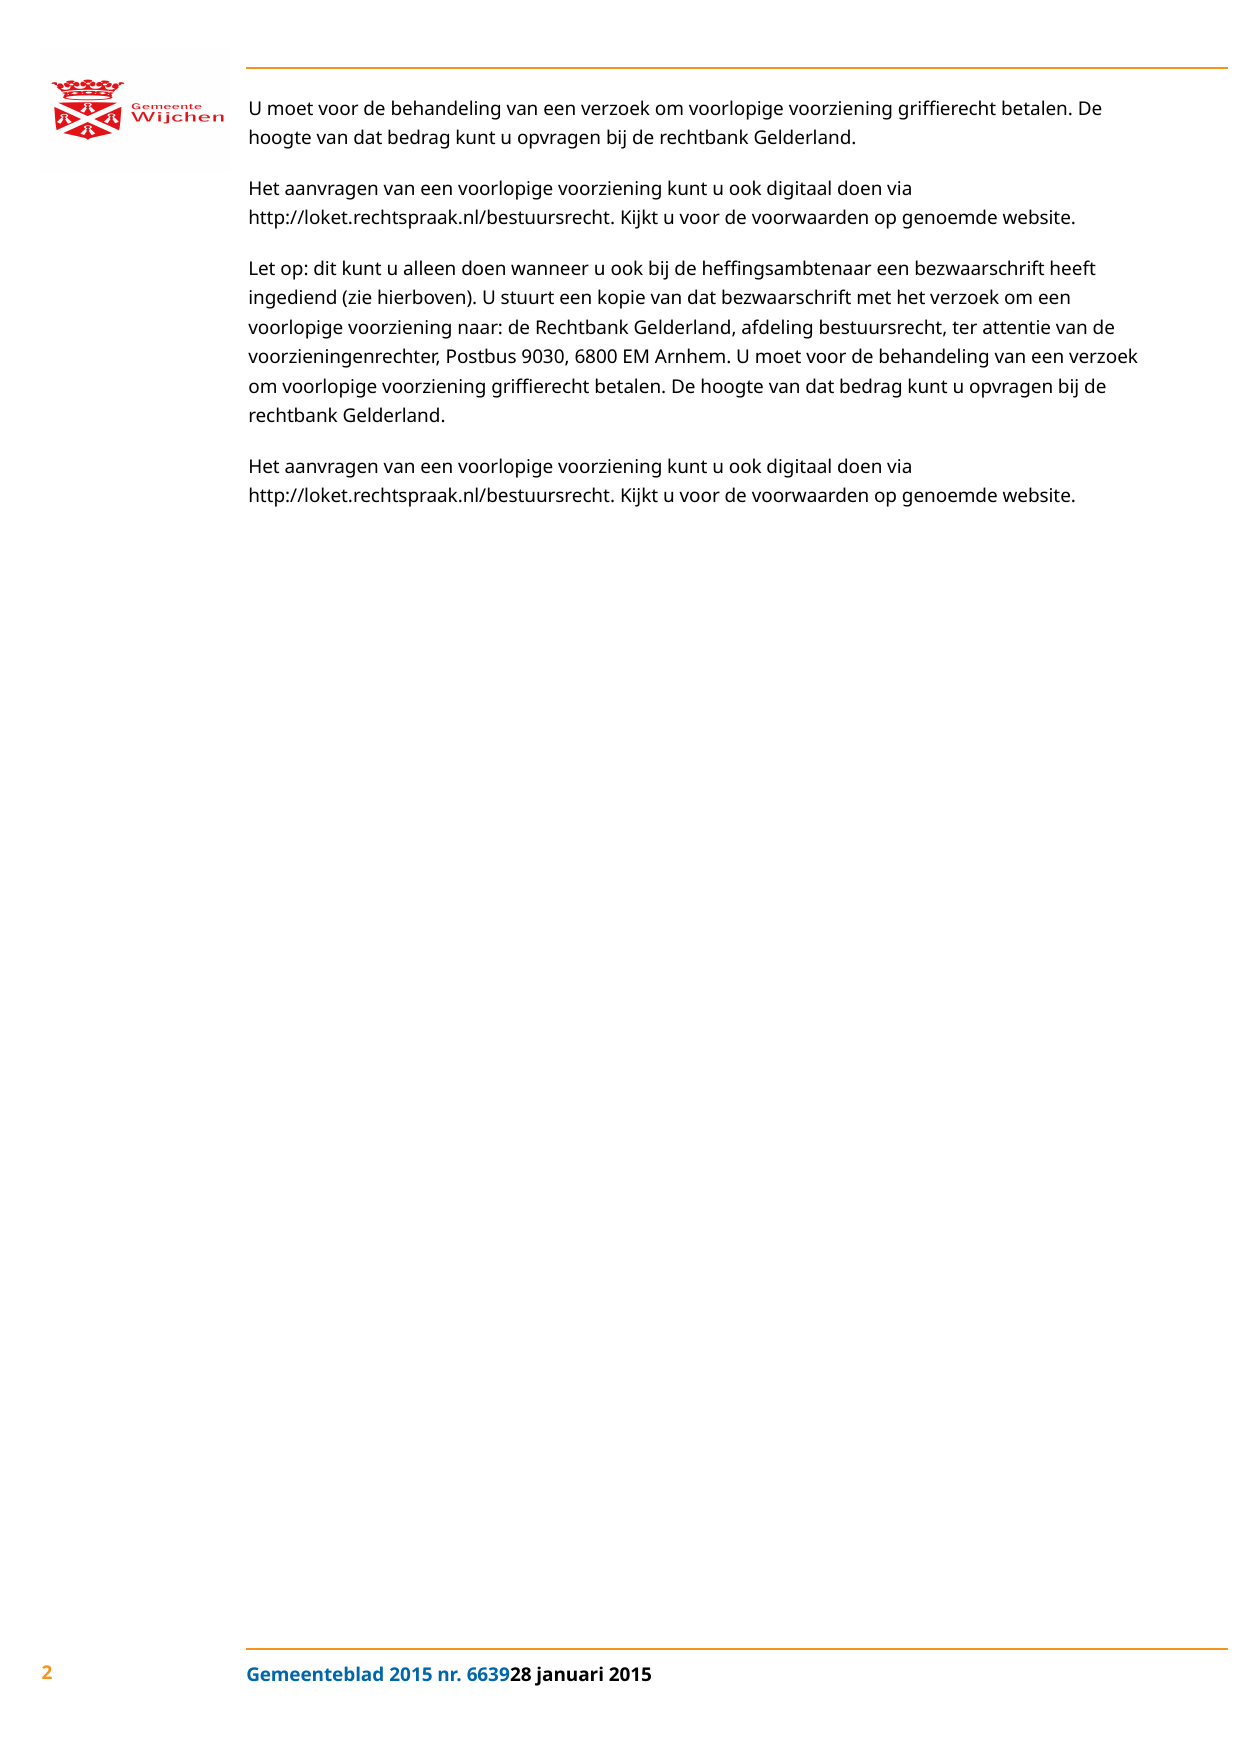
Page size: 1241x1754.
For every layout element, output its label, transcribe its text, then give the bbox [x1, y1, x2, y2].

text U moet voor de behandeling van een verzoek om voorlopige voorziening griffierecht betalen. De hoogte van dat bedrag kunt u opvragen bij de rechtbank Gelderland. [248, 95, 1152, 150]
picture [41, 47, 231, 172]
text Het aanvragen van een voorlopige voorziening kunt u ook digitaal doen via http://loket.rechtspraak.nl/bestuursrecht. Kijkt u voor de voorwaarden op genoemde website. [248, 453, 1152, 508]
text Het aanvragen van een voorlopige voorziening kunt u ook digitaal doen via http://loket.rechtspraak.nl/bestuursrecht. Kijkt u voor de voorwaarden op genoemde website. [248, 175, 1152, 230]
text Let op: dit kunt u alleen doen wanneer u ook bij de heffingsambtenaar een bezwaarschrift heeft ingediend (zie hierboven). U stuurt een kopie van dat bezwaarschrift met het verzoek om een voorlopige voorziening naar: de Rechtbank Gelderland, afdeling bestuursrecht, ter attentie van de voorzieningenrechter, Postbus 9030, 6800 EM Arnhem. U moet voor de behandeling van een verzoek om voorlopige voorziening griffierecht betalen. De hoogte van dat bedrag kunt u opvragen bij de rechtbank Gelderland. [248, 255, 1152, 428]
